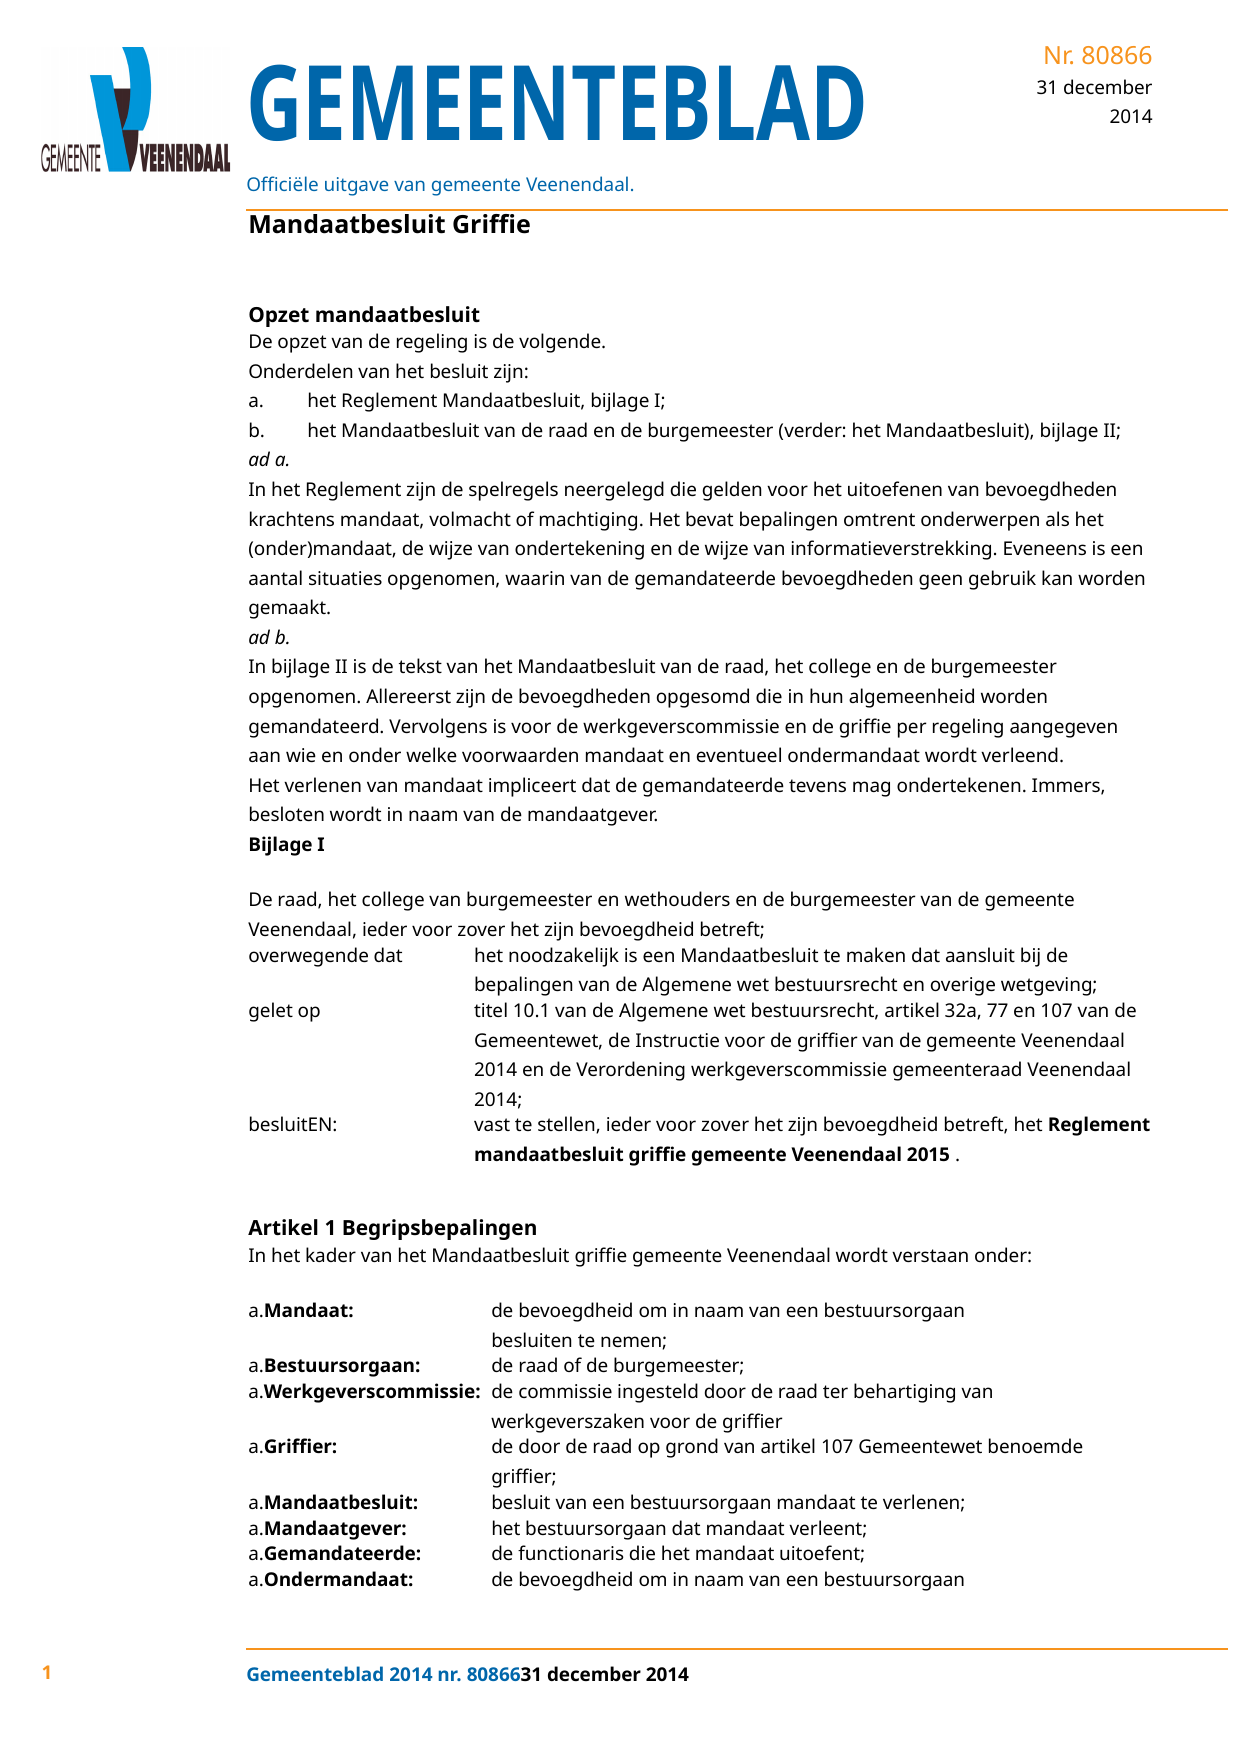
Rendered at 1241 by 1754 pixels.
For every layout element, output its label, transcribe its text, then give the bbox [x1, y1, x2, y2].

table_cell overwegende dat [248, 942, 474, 997]
table_cell besluitEN: [248, 1112, 474, 1167]
table_cell a.Gemandateerde: [248, 1540, 491, 1566]
text Het verlenen van mandaat impliceert dat de gemandateerde tevens mag ondertekenen. Immers, besloten wordt in naam van de mandaatgever. [248, 772, 1152, 827]
text In bijlage II is de tekst van het Mandaatbesluit van de raad, het college en de burgemeester opgenomen. Allereerst zijn de bevoegdheden opgesomd die in hun algemeenheid worden gemandateerd. Vervolgens is voor de werkgeverscommissie en de griffie per regeling aangegeven aan wie en onder welke voorwaarden mandaat en eventueel ondermandaat wordt verleend. [248, 654, 1152, 768]
table_header De raad, het college van burgemeester en wethouders en de burgemeester van de gemeente Veenendaal, ieder voor zover het zijn bevoegdheid betreft; [248, 887, 1152, 942]
table_cell de door de raad op grond van artikel 107 Gemeentewet benoemde griffier; [491, 1434, 1152, 1489]
table_cell vast te stellen, ieder voor zover het zijn bevoegdheid betreft, het Reglement mandaatbesluit griffie gemeente Veenendaal 2015 . [474, 1112, 1152, 1167]
text Opzet mandaatbesluit [248, 300, 1152, 328]
table_cell het noodzakelijk is een Mandaatbesluit te maken dat aansluit bij de bepalingen van de Algemene wet bestuursrecht en overige wetgeving; [474, 942, 1152, 997]
text In het kader van het Mandaatbesluit griffie gemeente Veenendaal wordt verstaan onder: [248, 1242, 1152, 1268]
text ad b. [248, 624, 1152, 650]
text Artikel 1 Begripsbepalingen [248, 1213, 1152, 1242]
table_cell de raad of de burgemeester; [491, 1353, 977, 1378]
text Onderdelen van het besluit zijn: [248, 358, 1152, 384]
table_cell a.Griffier: [248, 1434, 491, 1489]
text In het Reglement zijn de spelregels neergelegd die gelden voor het uitoefenen van bevoegdheden krachtens mandaat, volmacht of machtiging. Het bevat bepalingen omtrent onderwerpen als het (onder)mandaat, de wijze van ondertekening en de wijze van informatieverstrekking. Eveneens is een aantal situaties opgenomen, waarin van de gemandateerde bevoegdheden geen gebruik kan worden gemaakt. [248, 476, 1152, 620]
table_cell a.Mandaatgever: [248, 1515, 491, 1540]
table_cell gelet op [248, 997, 474, 1112]
table_cell a.Bestuursorgaan: [248, 1353, 491, 1378]
text De opzet van de regeling is de volgende. [248, 328, 1152, 354]
list het Reglement Mandaatbesluit, bijlage I; [248, 387, 1152, 413]
table_cell de functionaris die het mandaat uitoefent; [491, 1540, 977, 1566]
list het Mandaatbesluit van de raad en de burgemeester (verder: het Mandaatbesluit), bijlage II; [248, 417, 1152, 443]
picture [41, 47, 130, 172]
table_cell titel 10.1 van de Algemene wet bestuursrecht, artikel 32a, 77 en 107 van de Gemeentewet, de Instructie voor de griffier van de gemeente Veenendaal 2014 en de Verordening werkgeverscommissie gemeenteraad Veenendaal 2014; [474, 997, 1152, 1112]
table_header de bevoegdheid om in naam van een bestuursorgaan besluiten te nemen; [491, 1297, 977, 1353]
text ad a. [248, 447, 1152, 472]
table_cell de commissie ingesteld door de raad ter behartiging van werkgeverszaken voor de griffier [491, 1378, 1152, 1434]
table_header a.Mandaat: [248, 1297, 491, 1353]
text Mandaatbesluit Griffie [248, 211, 1152, 241]
table_cell besluit van een bestuursorgaan mandaat te verlenen; [491, 1489, 977, 1515]
text Bijlage I [248, 831, 1152, 857]
table_cell de bevoegdheid om in naam van een bestuursorgaan [491, 1566, 977, 1592]
table_cell a.Ondermandaat: [248, 1566, 491, 1592]
table_cell het bestuursorgaan dat mandaat verleent; [491, 1515, 977, 1540]
picture [123, 47, 231, 172]
table_cell a.Werkgeverscommissie: [248, 1378, 491, 1434]
table_cell a.Mandaatbesluit: [248, 1489, 491, 1515]
